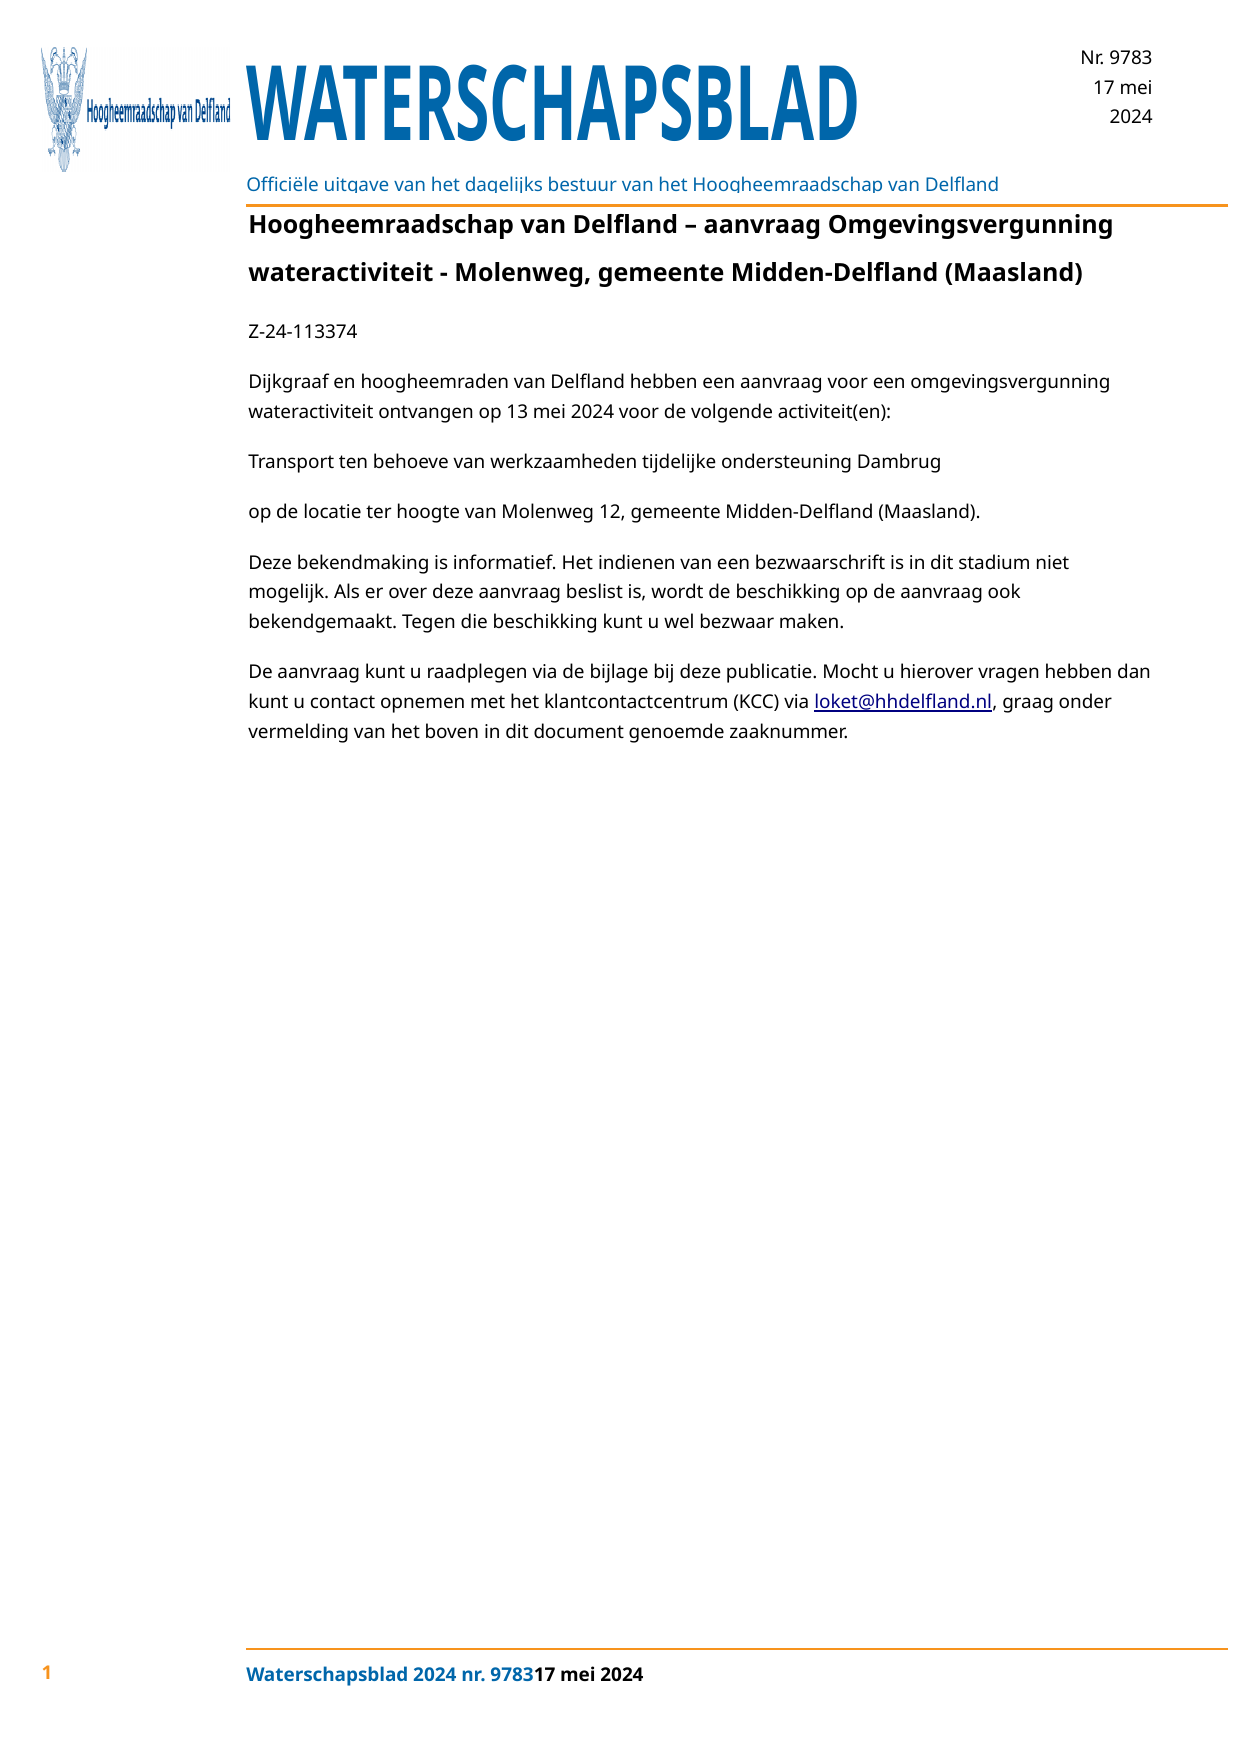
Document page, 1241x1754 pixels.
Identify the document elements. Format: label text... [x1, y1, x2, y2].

text De aanvraag kunt u raadplegen via de bijlage bij deze publicatie. Mocht u hierover vragen hebben dan kunt u contact opnemen met het klantcontactcentrum (KCC) via loket@hhdelfland.nl, graag onder vermelding van het boven in dit document genoemde zaaknummer. [248, 659, 1152, 744]
text Deze bekendmaking is informatief. Het indienen van een bezwaarschrift is in dit stadium niet mogelijk. Als er over deze aanvraag beslist is, wordt de beschikking op de aanvraag ook bekendgemaakt. Tegen die beschikking kunt u wel bezwaar maken. [248, 549, 1152, 634]
picture [41, 47, 231, 172]
text Hoogheemraadschap van Delfland – aanvraag Omgevingsvergunning wateractiviteit - Molenweg, gemeente Midden-Delfland (Maasland) [248, 207, 1152, 288]
text op de locatie ter hoogte van Molenweg 12, gemeente Midden-Delfland (Maasland). [248, 499, 1152, 524]
text Z-24-113374 [248, 318, 1152, 344]
text Transport ten behoeve van werkzaamheden tijdelijke ondersteuning Dambrug [248, 448, 1152, 474]
text Dijkgraaf en hoogheemraden van Delfland hebben een aanvraag voor een omgevingsvergunning wateractiviteit ontvangen op 13 mei 2024 voor de volgende activiteit(en): [248, 368, 1152, 424]
